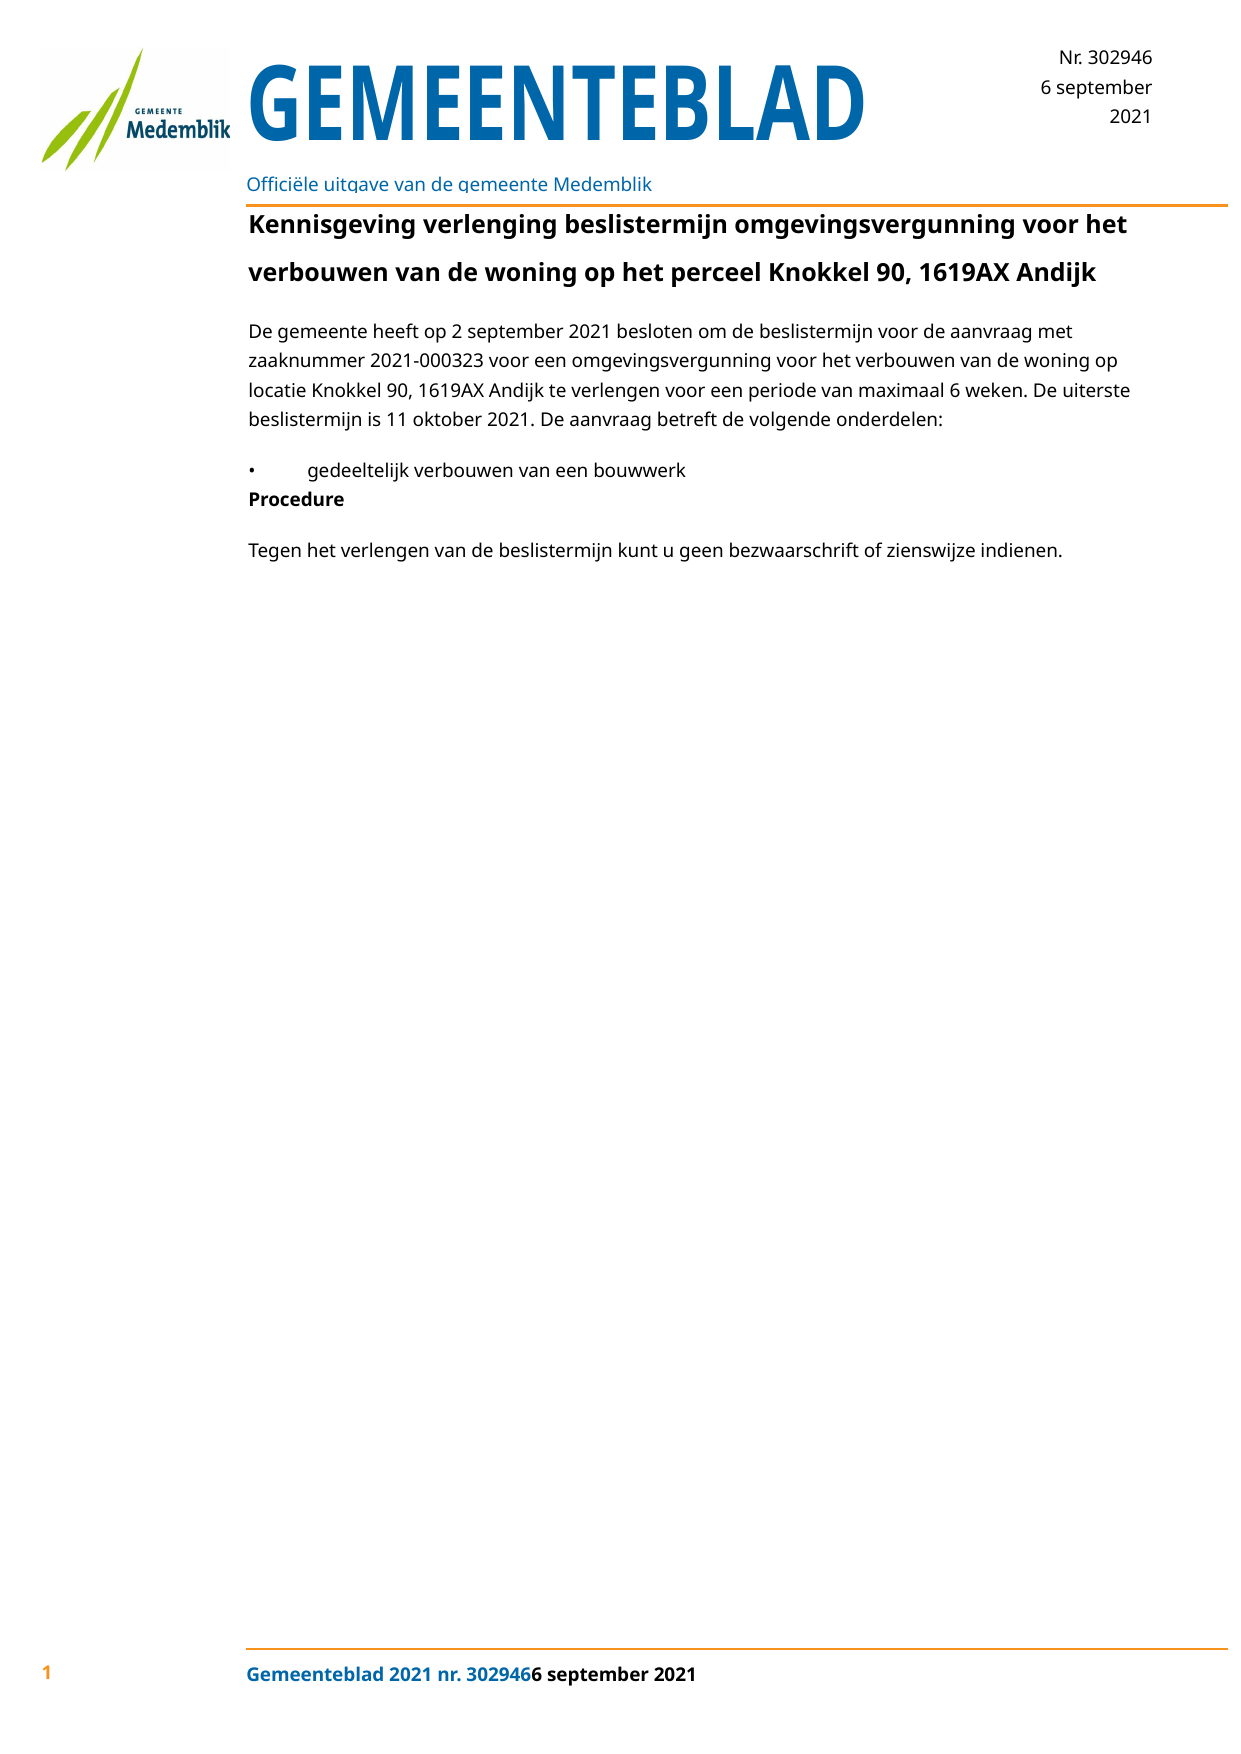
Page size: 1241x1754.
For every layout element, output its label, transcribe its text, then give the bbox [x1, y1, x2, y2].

text De gemeente heeft op 2 september 2021 besloten om de beslistermijn voor de aanvraag met zaaknummer 2021-000323 voor een omgevingsvergunning voor het verbouwen van de woning op locatie Knokkel 90, 1619AX Andijk te verlengen voor een periode van maximaal 6 weken. De uiterste beslistermijn is 11 oktober 2021. De aanvraag betreft de volgende onderdelen: [248, 318, 1152, 432]
text Procedure [248, 487, 1152, 512]
picture [41, 47, 231, 172]
text Kennisgeving verlenging beslistermijn omgevingsvergunning voor het verbouwen van de woning op het perceel Knokkel 90, 1619AX Andijk [248, 207, 1152, 288]
list gedeeltelijk verbouwen van een bouwwerk [248, 457, 1152, 483]
text Tegen het verlengen van de beslistermijn kunt u geen bezwaarschrift of zienswijze indienen. [248, 537, 1152, 563]
